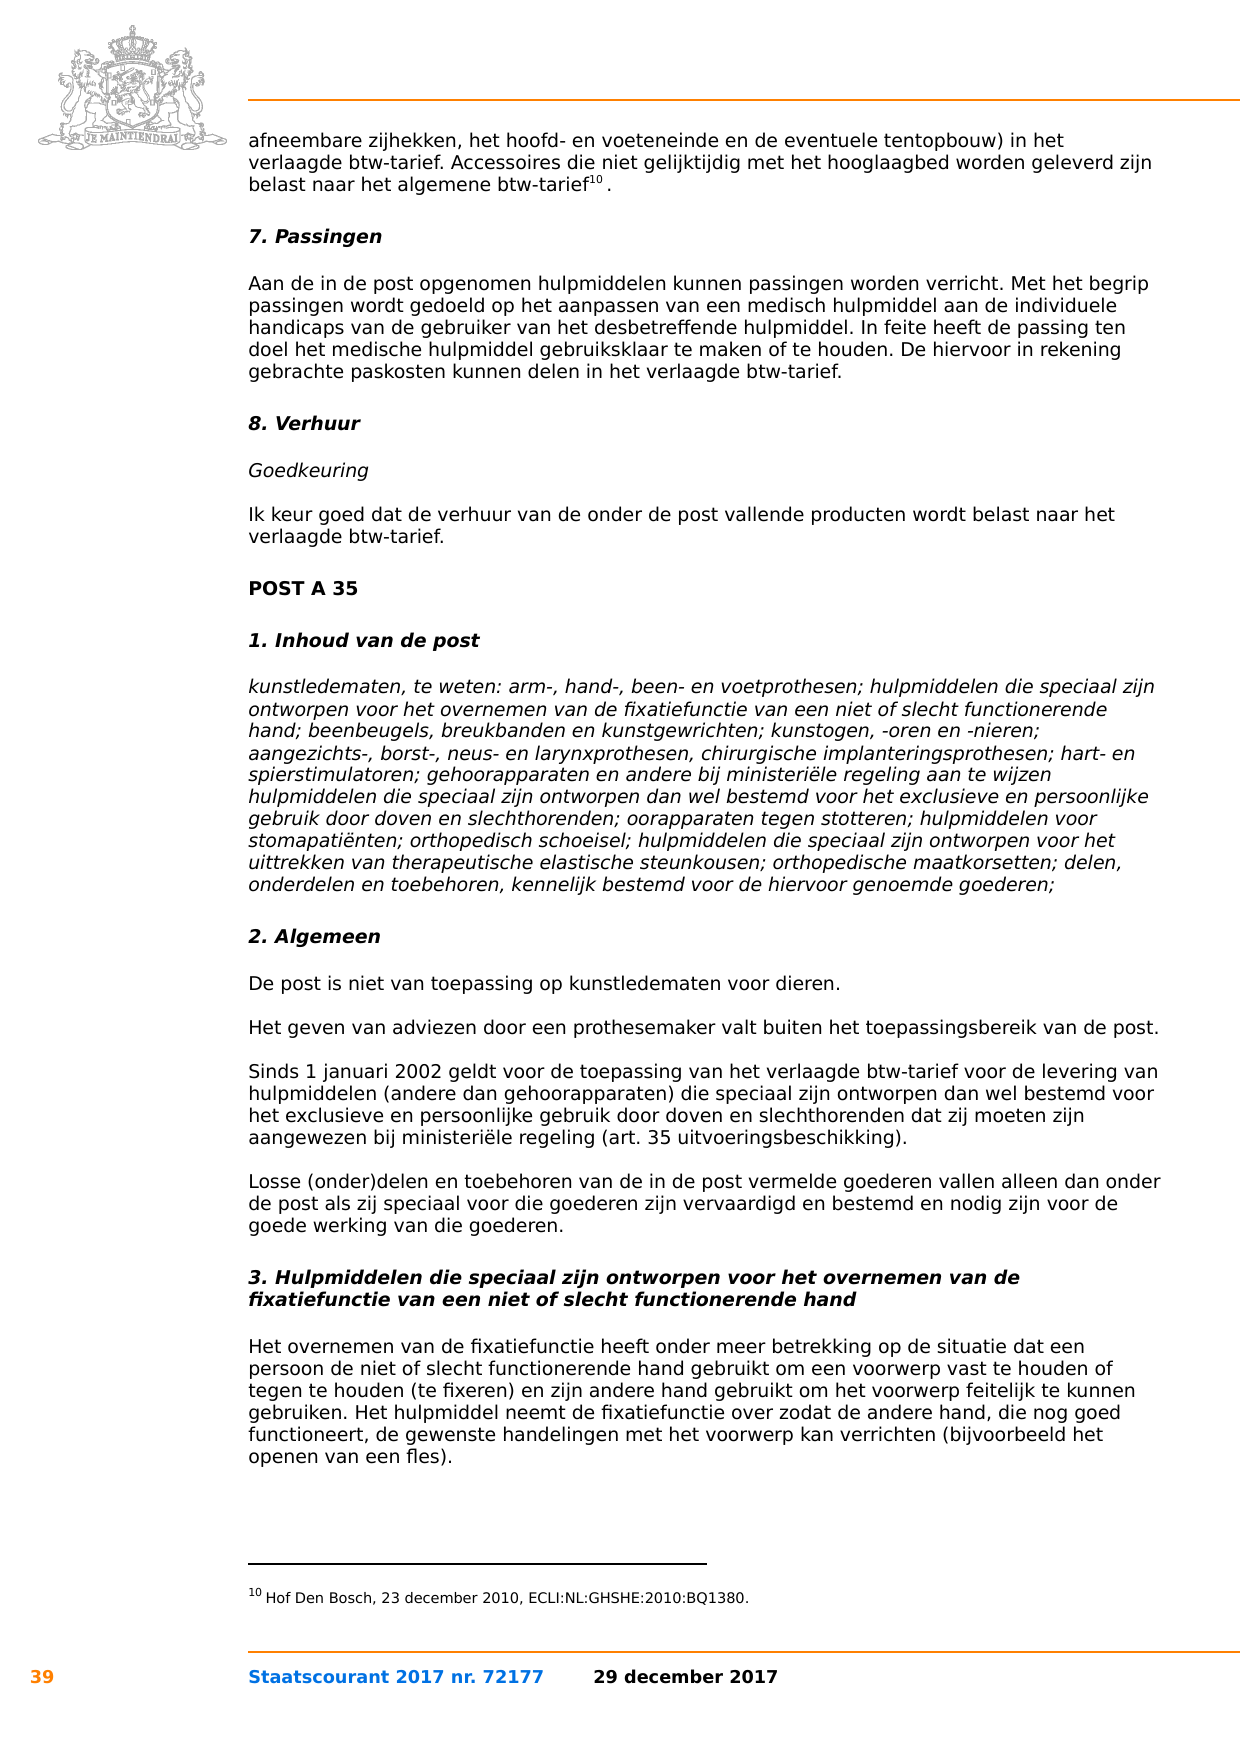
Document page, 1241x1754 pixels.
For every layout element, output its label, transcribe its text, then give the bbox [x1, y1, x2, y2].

subtitle 1. Inhoud van de post [248, 629, 1163, 651]
text Ik keur goed dat de verhuur van de onder de post vallende producten wordt belast naar het verlaagde btw-tarief. [248, 503, 1163, 547]
text kunstledematen, te weten: arm-, hand-, been- en voetprothesen; hulpmiddelen die speciaal zijn ontworpen voor het overnemen van de fixatiefunctie van een niet of slecht functionerende hand; beenbeugels, breukbanden en kunstgewrichten; kunstogen, -oren en -nieren; aangezichts-, borst-, neus- en larynxprothesen, chirurgische implanteringsprothesen; hart- en spierstimulatoren; gehoorapparaten en andere bij ministeriële regeling aan te wijzen hulpmiddelen die speciaal zijn ontworpen dan wel bestemd voor het exclusieve en persoonlijke gebruik door doven en slechthorenden; oorapparaten tegen stotteren; hulpmiddelen voor stomapatiënten; orthopedisch schoeisel; hulpmiddelen die speciaal zijn ontworpen voor het uittrekken van therapeutische elastische steunkousen; orthopedische maatkorsetten; delen, onderdelen en toebehoren, kennelijk bestemd voor de hiervoor genoemde goederen; [248, 676, 1163, 896]
text Het geven van adviezen door een prothesemaker valt buiten het toepassingsbereik van de post. [248, 1017, 1163, 1039]
text Sinds 1 januari 2002 geldt voor de toepassing van het verlaagde btw-tarief voor de levering van hulpmiddelen (andere dan gehoorapparaten) die speciaal zijn ontworpen dan wel bestemd voor het exclusieve en persoonlijke gebruik door doven en slechthorenden dat zij moeten zijn aangewezen bij ministeriële regeling (art. 35 uitvoeringsbeschikking). [248, 1061, 1163, 1149]
text Aan de in de post opgenomen hulpmiddelen kunnen passingen worden verricht. Met het begrip passingen wordt gedoeld op het aanpassen van een medisch hulpmiddel aan de individuele handicaps van de gebruiker van het desbetreffende hulpmiddel. In feite heeft de passing ten doel het medische hulpmiddel gebruiksklaar te maken of te houden. De hiervoor in rekening gebrachte paskosten kunnen delen in het verlaagde btw-tarief. [248, 273, 1163, 383]
text afneembare zijhekken, het hoofd- en voeteneinde en de eventuele tentopbouw) in het verlaagde btw-tarief. Accessoires die niet gelijktijdig met het hooglaagbed worden geleverd zijn belast naar het algemene btw-tarief. [248, 130, 1163, 196]
text De post is niet van toepassing op kunstledematen voor dieren. [248, 973, 1163, 995]
text Het overnemen van de fixatiefunctie heeft onder meer betrekking op de situatie dat een persoon de niet of slecht functionerende hand gebruikt om een voorwerp vast te houden of tegen te houden (te fixeren) en zijn andere hand gebruikt om het voorwerp feitelijk te kunnen gebruiken. Het hulpmiddel neemt de fixatiefunctie over zodat de andere hand, die nog goed functioneert, de gewenste handelingen met het voorwerp kan verrichten (bijvoorbeeld het openen van een fles). [248, 1336, 1163, 1467]
picture [38, 25, 227, 150]
subtitle 3. Hulpmiddelen die speciaal zijn ontworpen voor het overnemen van de fixatiefunctie van een niet of slecht functionerende hand [248, 1267, 1163, 1311]
text Losse (onder)delen en toebehoren van de in de post vermelde goederen vallen alleen dan onder de post als zij speciaal voor die goederen zijn vervaardigd en bestemd en nodig zijn voor de goede werking van die goederen. [248, 1171, 1163, 1237]
subtitle 2. Algemeen [248, 926, 1163, 948]
subtitle POST A 35 [248, 577, 1163, 599]
subtitle 8. Verhuur [248, 413, 1163, 435]
subtitle 7. Passingen [248, 226, 1163, 248]
text Goedkeuring [248, 460, 1163, 482]
text Hof Den Bosch, 23 december 2010, ECLI:NL:GHSHE:2010:BQ1380. [248, 1586, 1163, 1608]
